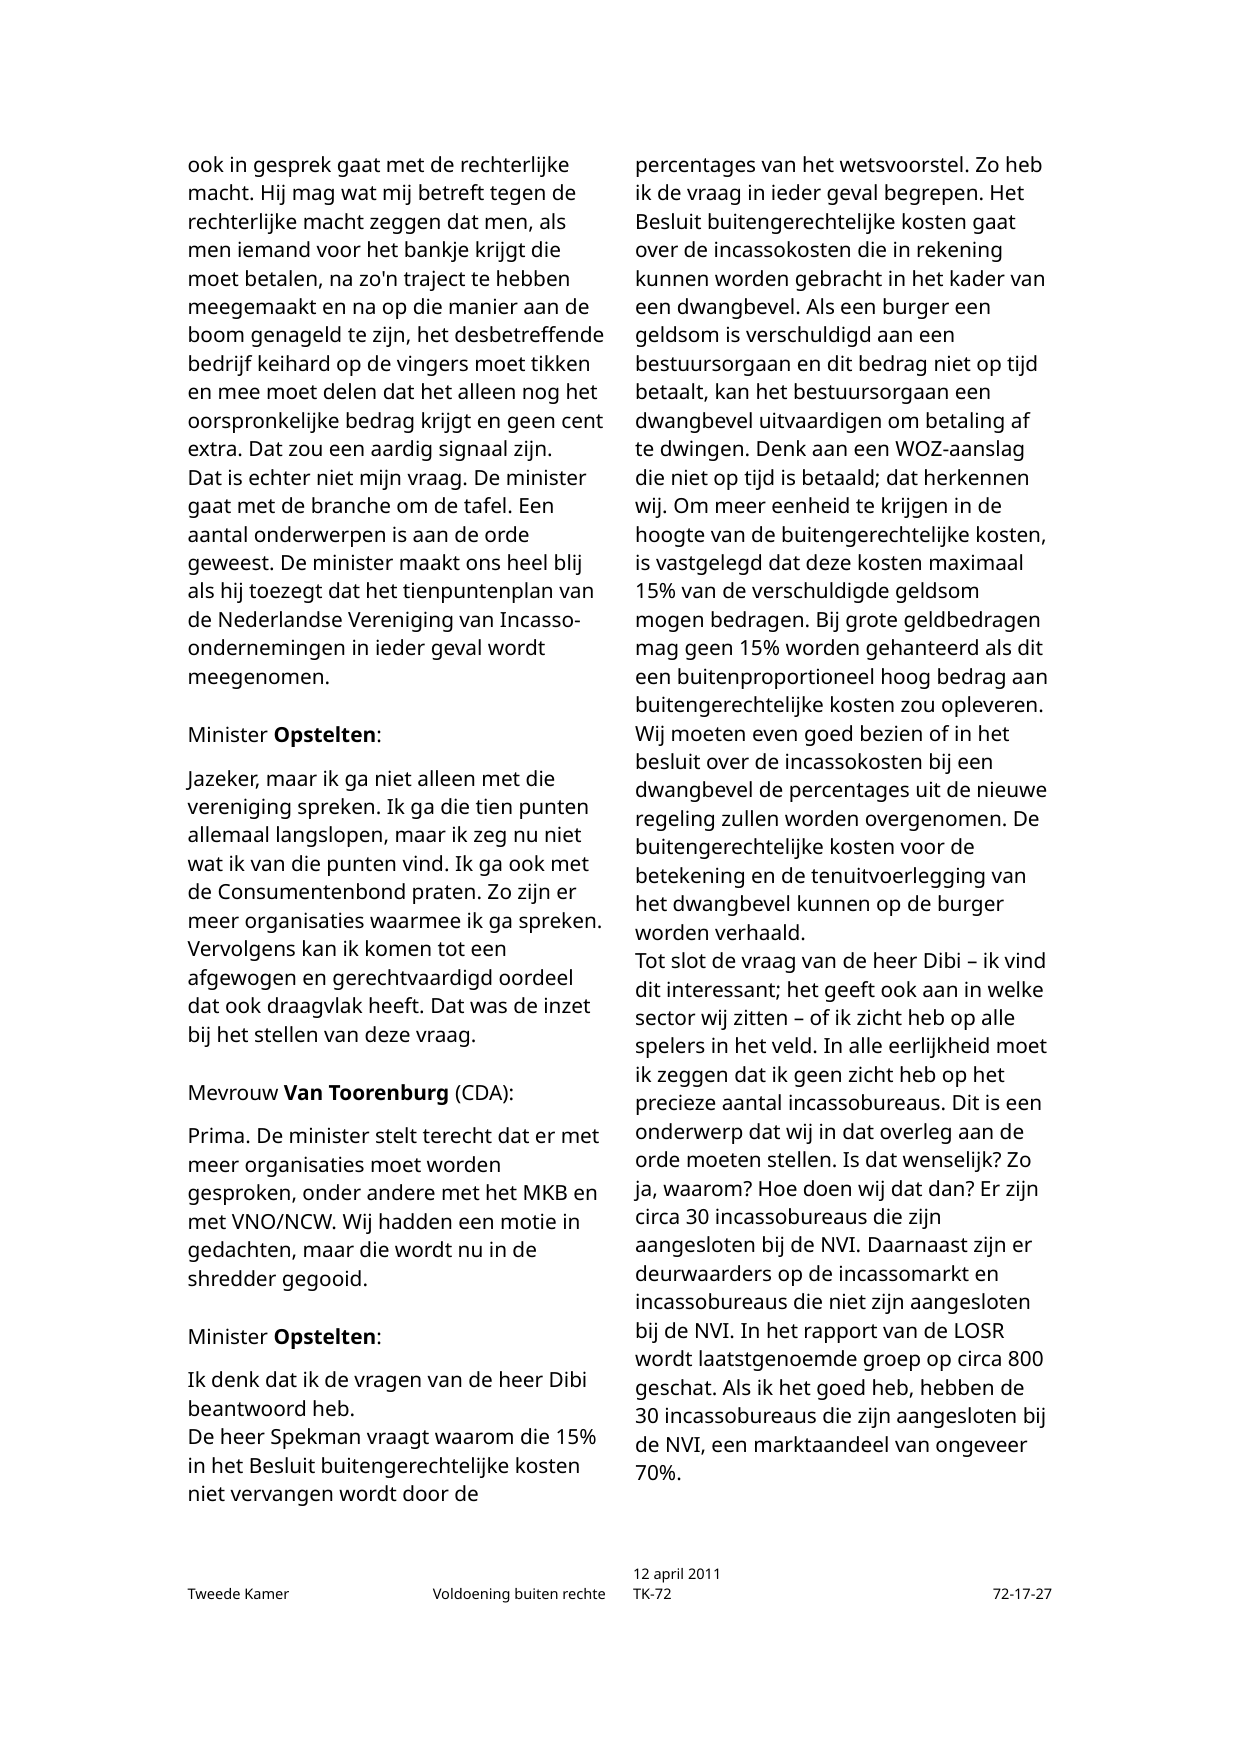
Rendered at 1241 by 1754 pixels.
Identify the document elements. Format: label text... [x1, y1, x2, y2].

text Dat is echter niet mijn vraag. De minister gaat met de branche om de tafel. Een aantal onderwerpen is aan de orde geweest. De minister maakt ons heel blij als hij toezegt dat het tienpuntenplan van de Nederlandse Vereniging van Incasso-ondernemingen in ieder geval wordt meegenomen. [187, 463, 605, 690]
text percentages van het wetsvoorstel. Zo heb ik de vraag in ieder geval begrepen. Het Besluit buitengerechtelijke kosten gaat over de incassokosten die in rekening kunnen worden gebracht in het kader van een dwangbevel. Als een burger een geldsom is verschuldigd aan een bestuursorgaan en dit bedrag niet op tijd betaalt, kan het bestuursorgaan een dwangbevel uitvaardigen om betaling af te dwingen. Denk aan een WOZ-aanslag die niet op tijd is betaald; dat herkennen wij. Om meer eenheid te krijgen in de hoogte van de buitengerechtelijke kosten, is vastgelegd dat deze kosten maximaal 15% van de verschuldigde geldsom mogen bedragen. Bij grote geldbedragen mag geen 15% worden gehanteerd als dit een buitenproportioneel hoog bedrag aan buitengerechtelijke kosten zou opleveren. Wij moeten even goed bezien of in het besluit over de incassokosten bij een dwangbevel de percentages uit de nieuwe regeling zullen worden overgenomen. De buitengerechtelijke kosten voor de betekening en de tenuitvoerlegging van het dwangbevel kunnen op de burger worden verhaald. [635, 150, 1053, 946]
text Prima. De minister stelt terecht dat er met meer organisaties moet worden gesproken, onder andere met het MKB en met VNO/NCW. Wij hadden een motie in gedachten, maar die wordt nu in de shredder gegooid. [187, 1122, 605, 1292]
text Minister Opstelten: [187, 720, 605, 749]
text Tot slot de vraag van de heer Dibi – ik vind dit interessant; het geeft ook aan in welke sector wij zitten – of ik zicht heb op alle spelers in het veld. In alle eerlijkheid moet ik zeggen dat ik geen zicht heb op het precieze aantal incassobureaus. Dit is een onderwerp dat wij in dat overleg aan de orde moeten stellen. Is dat wenselijk? Zo ja, waarom? Hoe doen wij dat dan? Er zijn circa 30 incassobureaus die zijn aangesloten bij de NVI. Daarnaast zijn er deurwaarders op de incassomarkt en incassobureaus die niet zijn aangesloten bij de NVI. In het rapport van de LOSR wordt laatstgenoemde groep op circa 800 geschat. Als ik het goed heb, hebben de 30 incassobureaus die zijn aangesloten bij de NVI, een marktaandeel van ongeveer 70%. [635, 946, 1053, 1487]
text Jazeker, maar ik ga niet alleen met die vereniging spreken. Ik ga die tien punten allemaal langslopen, maar ik zeg nu niet wat ik van die punten vind. Ik ga ook met de Consumentenbond praten. Zo zijn er meer organisaties waarmee ik ga spreken. Vervolgens kan ik komen tot een afgewogen en gerechtvaardigd oordeel dat ook draagvlak heeft. Dat was de inzet bij het stellen van deze vraag. [187, 764, 605, 1048]
text Ik denk dat ik de vragen van de heer Dibi beantwoord heb. [187, 1366, 605, 1422]
text ook in gesprek gaat met de rechterlijke macht. Hij mag wat mij betreft tegen de rechterlijke macht zeggen dat men, als men iemand voor het bankje krijgt die moet betalen, na zo'n traject te hebben meegemaakt en na op die manier aan de boom genageld te zijn, het desbetreffende bedrijf keihard op de vingers moet tikken en mee moet delen dat het alleen nog het oorspronkelijke bedrag krijgt en geen cent extra. Dat zou een aardig signaal zijn. [187, 150, 605, 463]
text Mevrouw Van Toorenburg (CDA): [187, 1078, 605, 1107]
text Minister Opstelten: [187, 1322, 605, 1351]
text De heer Spekman vraagt waarom die 15% in het Besluit buitengerechtelijke kosten niet vervangen wordt door de [187, 1422, 605, 1508]
